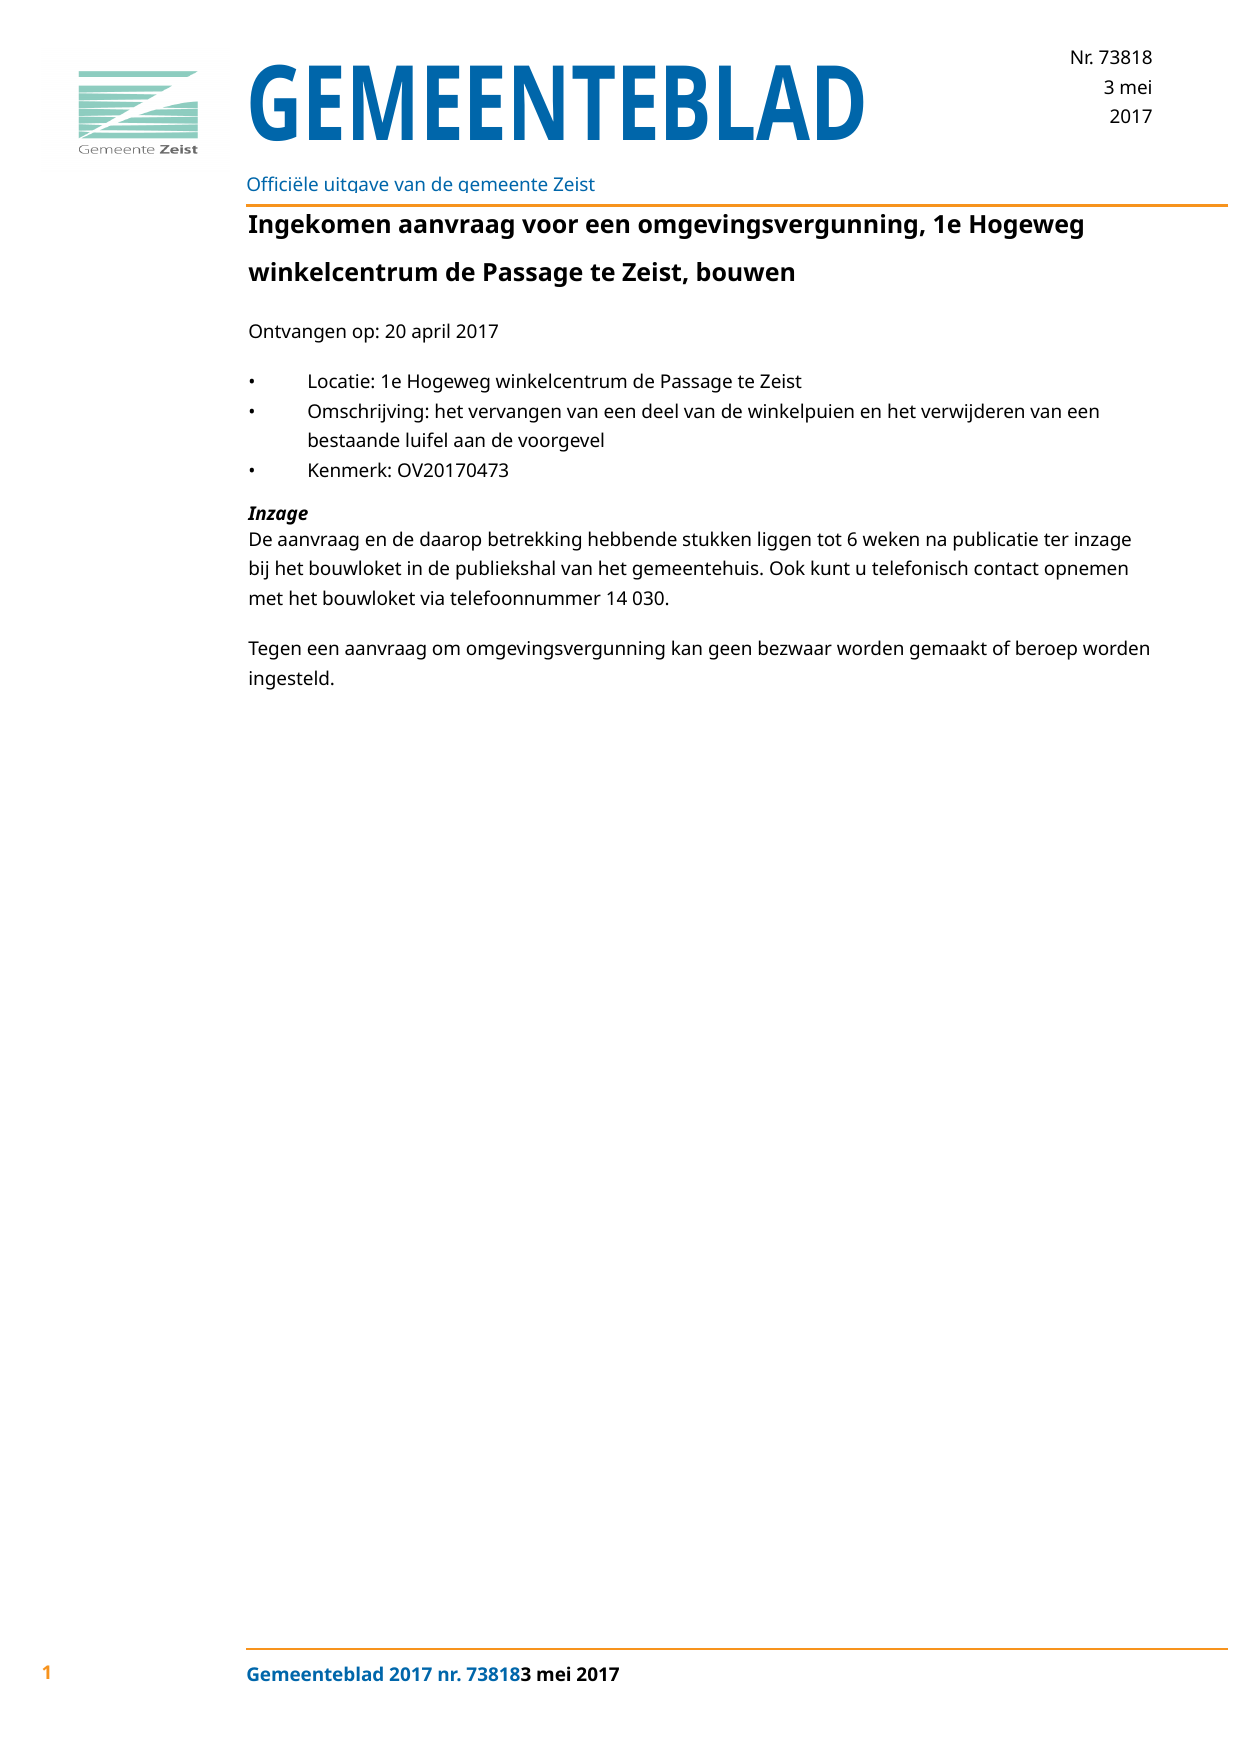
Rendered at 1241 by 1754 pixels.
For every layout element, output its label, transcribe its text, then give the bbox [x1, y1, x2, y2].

text De aanvraag en de daarop betrekking hebbende stukken liggen tot 6 weken na publicatie ter inzage bij het bouwloket in de publiekshal van het gemeentehuis. Ook kunt u telefonisch contact opnemen met het bouwloket via telefoonnummer 14 030. [248, 526, 1152, 611]
text Ingekomen aanvraag voor een omgevingsvergunning, 1e Hogeweg winkelcentrum de Passage te Zeist, bouwen [248, 207, 1152, 288]
picture [41, 47, 231, 172]
text Ontvangen op: 20 april 2017 [248, 318, 1152, 344]
list Kenmerk: OV20170473 [248, 457, 1152, 483]
list Omschrijving: het vervangen van een deel van de winkelpuien en het verwijderen van een bestaande luifel aan de voorgevel [248, 398, 1152, 453]
text Inzage [248, 500, 1152, 526]
text Tegen een aanvraag om omgevingsvergunning kan geen bezwaar worden gemaakt of beroep worden ingesteld. [248, 636, 1152, 691]
list Locatie: 1e Hogeweg winkelcentrum de Passage te Zeist [248, 368, 1152, 394]
